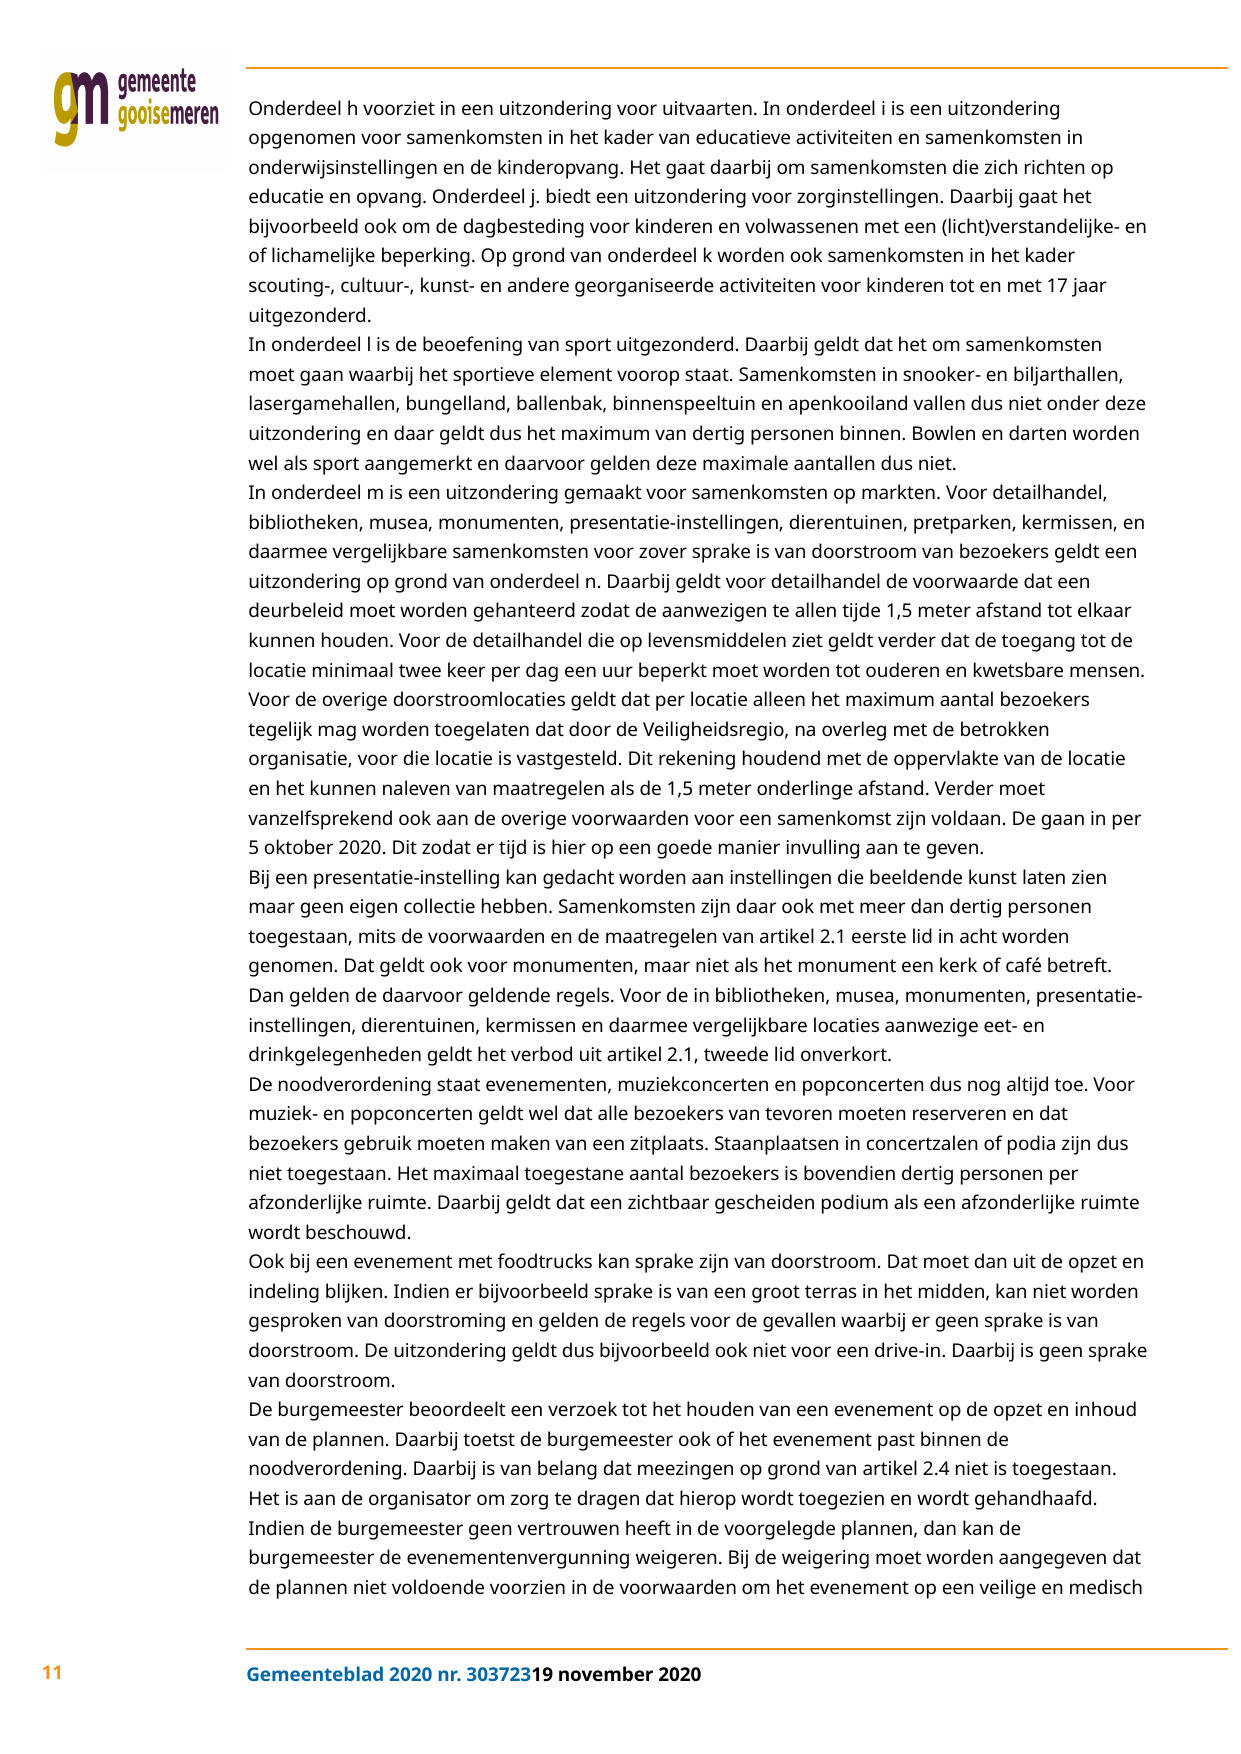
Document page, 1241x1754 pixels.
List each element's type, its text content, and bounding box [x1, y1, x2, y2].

text In onderdeel l is de beoefening van sport uitgezonderd. Daarbij geldt dat het om samenkomsten moet gaan waarbij het sportieve element voorop staat. Samenkomsten in snooker- en biljarthallen, lasergamehallen, bungelland, ballenbak, binnenspeeltuin en apenkooiland vallen dus niet onder deze uitzondering en daar geldt dus het maximum van dertig personen binnen. Bowlen en darten worden wel als sport aangemerkt en daarvoor gelden deze maximale aantallen dus niet. [248, 331, 1152, 476]
text Onderdeel h voorziet in een uitzondering voor uitvaarten. In onderdeel i is een uitzondering opgenomen voor samenkomsten in het kader van educatieve activiteiten en samenkomsten in onderwijsinstellingen en de kinderopvang. Het gaat daarbij om samenkomsten die zich richten op educatie en opvang. Onderdeel j. biedt een uitzondering voor zorginstellingen. Daarbij gaat het bijvoorbeeld ook om de dagbesteding voor kinderen en volwassenen met een (licht)verstandelijke- en of lichamelijke beperking. Op grond van onderdeel k worden ook samenkomsten in het kader scouting-, cultuur-, kunst- en andere georganiseerde activiteiten voor kinderen tot en met 17 jaar uitgezonderd. [248, 95, 1152, 328]
picture [41, 47, 231, 172]
text In onderdeel m is een uitzondering gemaakt voor samenkomsten op markten. Voor detailhandel, bibliotheken, musea, monumenten, presentatie-instellingen, dierentuinen, pretparken, kermissen, en daarmee vergelijkbare samenkomsten voor zover sprake is van doorstroom van bezoekers geldt een uitzondering op grond van onderdeel n. Daarbij geldt voor detailhandel de voorwaarde dat een deurbeleid moet worden gehanteerd zodat de aanwezigen te allen tijde 1,5 meter afstand tot elkaar kunnen houden. Voor de detailhandel die op levensmiddelen ziet geldt verder dat de toegang tot de locatie minimaal twee keer per dag een uur beperkt moet worden tot ouderen en kwetsbare mensen. [248, 479, 1152, 683]
text Voor de overige doorstroomlocaties geldt dat per locatie alleen het maximum aantal bezoekers tegelijk mag worden toegelaten dat door de Veiligheidsregio, na overleg met de betrokken organisatie, voor die locatie is vastgesteld. Dit rekening houdend met de oppervlakte van de locatie en het kunnen naleven van maatregelen als de 1,5 meter onderlinge afstand. Verder moet vanzelfsprekend ook aan de overige voorwaarden voor een samenkomst zijn voldaan. De gaan in per 5 oktober 2020. Dit zodat er tijd is hier op een goede manier invulling aan te geven. [248, 686, 1152, 860]
text De burgemeester beoordeelt een verzoek tot het houden van een evenement op de opzet en inhoud van de plannen. Daarbij toetst de burgemeester ook of het evenement past binnen de noodverordening. Daarbij is van belang dat meezingen op grond van artikel 2.4 niet is toegestaan. Het is aan de organisator om zorg te dragen dat hierop wordt toegezien en wordt gehandhaafd. [248, 1396, 1152, 1511]
text Bij een presentatie-instelling kan gedacht worden aan instellingen die beeldende kunst laten zien maar geen eigen collectie hebben. Samenkomsten zijn daar ook met meer dan dertig personen toegestaan, mits de voorwaarden en de maatregelen van artikel 2.1 eerste lid in acht worden genomen. Dat geldt ook voor monumenten, maar niet als het monument een kerk of café betreft. Dan gelden de daarvoor geldende regels. Voor de in bibliotheken, musea, monumenten, presentatie-instellingen, dierentuinen, kermissen en daarmee vergelijkbare locaties aanwezige eet- en drinkgelegenheden geldt het verbod uit artikel 2.1, tweede lid onverkort. [248, 864, 1152, 1067]
text Indien de burgemeester geen vertrouwen heeft in de voorgelegde plannen, dan kan de burgemeester de evenementenvergunning weigeren. Bij de weigering moet worden aangegeven dat de plannen niet voldoende voorzien in de voorwaarden om het evenement op een veilige en medisch [248, 1515, 1152, 1600]
text De noodverordening staat evenementen, muziekconcerten en popconcerten dus nog altijd toe. Voor muziek- en popconcerten geldt wel dat alle bezoekers van tevoren moeten reserveren en dat bezoekers gebruik moeten maken van een zitplaats. Staanplaatsen in concertzalen of podia zijn dus niet toegestaan. Het maximaal toegestane aantal bezoekers is bovendien dertig personen per afzonderlijke ruimte. Daarbij geldt dat een zichtbaar gescheiden podium als een afzonderlijke ruimte wordt beschouwd. [248, 1071, 1152, 1245]
text Ook bij een evenement met foodtrucks kan sprake zijn van doorstroom. Dat moet dan uit de opzet en indeling blijken. Indien er bijvoorbeeld sprake is van een groot terras in het midden, kan niet worden gesproken van doorstroming en gelden de regels voor de gevallen waarbij er geen sprake is van doorstroom. De uitzondering geldt dus bijvoorbeeld ook niet voor een drive-in. Daarbij is geen sprake van doorstroom. [248, 1248, 1152, 1393]
